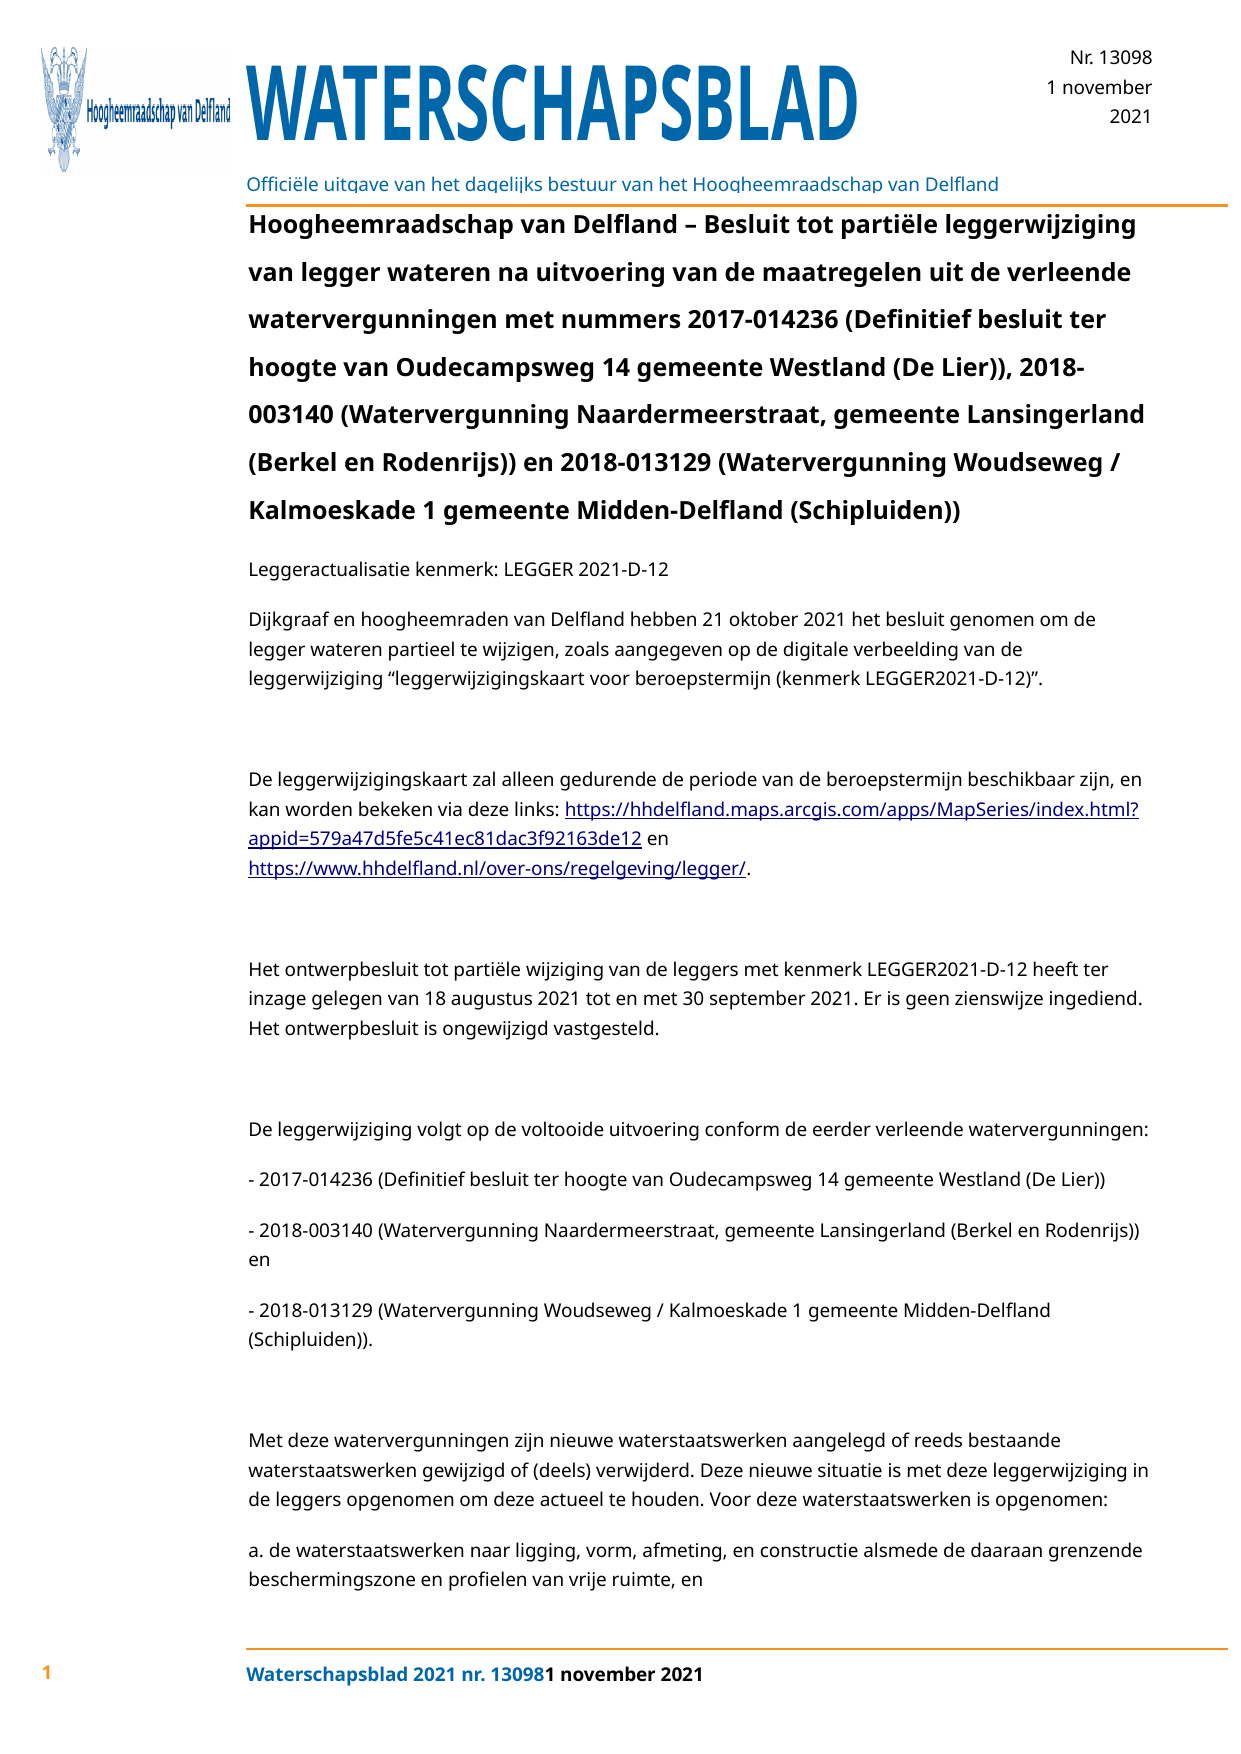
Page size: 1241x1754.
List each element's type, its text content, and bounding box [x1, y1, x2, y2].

text De leggerwijziging volgt op de voltooide uitvoering conform de eerder verleende watervergunningen: [248, 1116, 1152, 1142]
text Het ontwerpbesluit tot partiële wijziging van de leggers met kenmerk LEGGER2021-D-12 heeft ter inzage gelegen van 18 augustus 2021 tot en met 30 september 2021. Er is geen zienswijze ingediend. Het ontwerpbesluit is ongewijzigd vastgesteld. [248, 956, 1152, 1041]
text - 2018-003140 (Watervergunning Naardermeerstraat, gemeente Lansingerland (Berkel en Rodenrijs)) en [248, 1217, 1152, 1272]
text - 2018-013129 (Watervergunning Woudseweg / Kalmoeskade 1 gemeente Midden-Delfland (Schipluiden)). [248, 1297, 1152, 1352]
text Met deze watervergunningen zijn nieuwe waterstaatswerken aangelegd of reeds bestaande waterstaatswerken gewijzigd of (deels) verwijderd. Deze nieuwe situatie is met deze leggerwijziging in de leggers opgenomen om deze actueel te houden. Voor deze waterstaatswerken is opgenomen: [248, 1427, 1152, 1512]
text Hoogheemraadschap van Delfland – Besluit tot partiële leggerwijziging van legger wateren na uitvoering van de maatregelen uit de verleende watervergunningen met nummers 2017-014236 (Definitief besluit ter hoogte van Oudecampsweg 14 gemeente Westland (De Lier)), 2018-003140 (Watervergunning Naardermeerstraat, gemeente Lansingerland (Berkel en Rodenrijs)) en 2018-013129 (Watervergunning Woudseweg / Kalmoeskade 1 gemeente Midden-Delfland (Schipluiden)) [248, 207, 1152, 526]
text De leggerwijzigingskaart zal alleen gedurende de periode van de beroepstermijn beschikbaar zijn, en kan worden bekeken via deze links: https://hhdelfland.maps.arcgis.com/apps/MapSeries/index.html?appid=579a47d5fe5c41ec81dac3f92163de12 en https://www.hhdelfland.nl/over-ons/regelgeving/legger/. [248, 766, 1152, 881]
text Leggeractualisatie kenmerk: LEGGER 2021-D-12 [248, 556, 1152, 582]
picture [41, 47, 231, 172]
text Dijkgraaf en hoogheemraden van Delfland hebben 21 oktober 2021 het besluit genomen om de legger wateren partieel te wijzigen, zoals aangegeven op de digitale verbeelding van de leggerwijziging “leggerwijzigingskaart voor beroepstermijn (kenmerk LEGGER2021-D-12)”. [248, 606, 1152, 691]
text a. de waterstaatswerken naar ligging, vorm, afmeting, en constructie alsmede de daaraan grenzende beschermingszone en profielen van vrije ruimte, en [248, 1537, 1152, 1592]
text - 2017-014236 (Definitief besluit ter hoogte van Oudecampsweg 14 gemeente Westland (De Lier)) [248, 1166, 1152, 1192]
